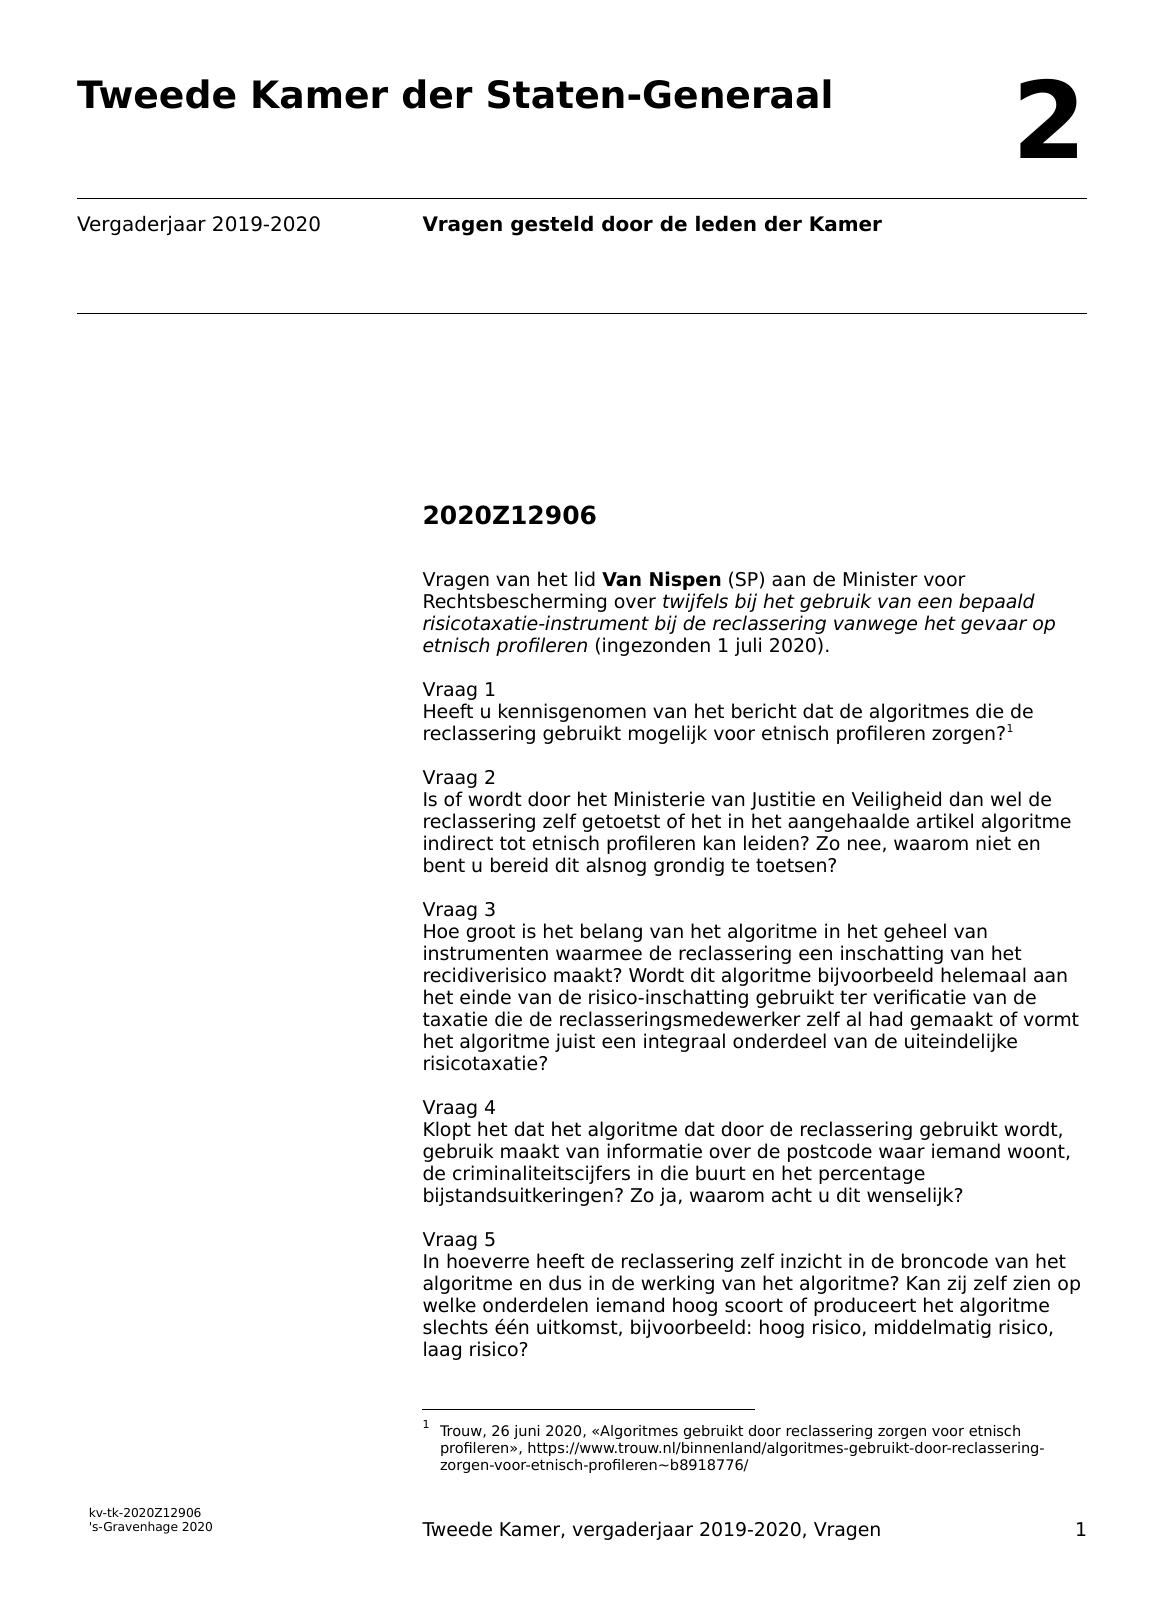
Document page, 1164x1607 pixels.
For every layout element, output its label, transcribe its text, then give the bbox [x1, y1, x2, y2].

text kv-tk-2020Z12906 [88, 1506, 323, 1520]
text Vraag 2 [422, 767, 1087, 789]
table_cell Vragen gesteld door de leden der Kamer [422, 199, 1087, 313]
text Heeft u kennisgenomen van het bericht dat de algoritmes die de reclassering gebruikt mogelijk voor etnisch profileren zorgen? [422, 701, 1087, 745]
table_cell Vergaderjaar 2019-2020 [77, 199, 422, 313]
text Vraag 1 [422, 679, 1087, 701]
text Vraag 3 [422, 899, 1087, 921]
text In hoeverre heeft de reclassering zelf inzicht in de broncode van het algoritme en dus in de werking van het algoritme? Kan zij zelf zien op welke onderdelen iemand hoog scoort of produceert het algoritme slechts één uitkomst, bijvoorbeeld: hoog risico, middelmatig risico, laag risico? [422, 1251, 1087, 1361]
table_header Tweede Kamer der Staten-Generaal [77, 59, 886, 198]
text 2020Z12906 [422, 501, 1087, 531]
text Hoe groot is het belang van het algoritme in het geheel van instrumenten waarmee de reclassering een inschatting van het recidiverisico maakt? Wordt dit algoritme bijvoorbeeld helemaal aan het einde van de risico-inschatting gebruikt ter verificatie van de taxatie die de reclasseringsmedewerker zelf al had gemaakt of vormt het algoritme juist een integraal onderdeel van de uiteindelijke risicotaxatie? [422, 921, 1087, 1075]
text Trouw, 26 juni 2020, «Algoritmes gebruikt door reclassering zorgen voor etnisch profileren», https://www.trouw.nl/binnenland/algoritmes-gebruikt-door-reclassering-zorgen-voor-etnisch-profileren~b8918776/ [422, 1418, 1087, 1474]
text Vraag 4 [422, 1097, 1087, 1119]
text Vragen van het lid Van Nispen (SP) aan de Minister voor Rechtsbescherming over twijfels bij het gebruik van een bepaald risicotaxatie-instrument bij de reclassering vanwege het gevaar op etnisch profileren (ingezonden 1 juli 2020). [422, 569, 1087, 657]
text 's-Gravenhage 2020 [88, 1520, 323, 1534]
text Klopt het dat het algoritme dat door de reclassering gebruikt wordt, gebruik maakt van informatie over de postcode waar iemand woont, de criminaliteitscijfers in die buurt en het percentage bijstandsuitkeringen? Zo ja, waarom acht u dit wenselijk? [422, 1119, 1087, 1207]
text Is of wordt door het Ministerie van Justitie en Veiligheid dan wel de reclassering zelf getoetst of het in het aangehaalde artikel algoritme indirect tot etnisch profileren kan leiden? Zo nee, waarom niet en bent u bereid dit alsnog grondig te toetsen? [422, 789, 1087, 877]
table_header 2 [886, 59, 1087, 198]
text Vraag 5 [422, 1229, 1087, 1251]
